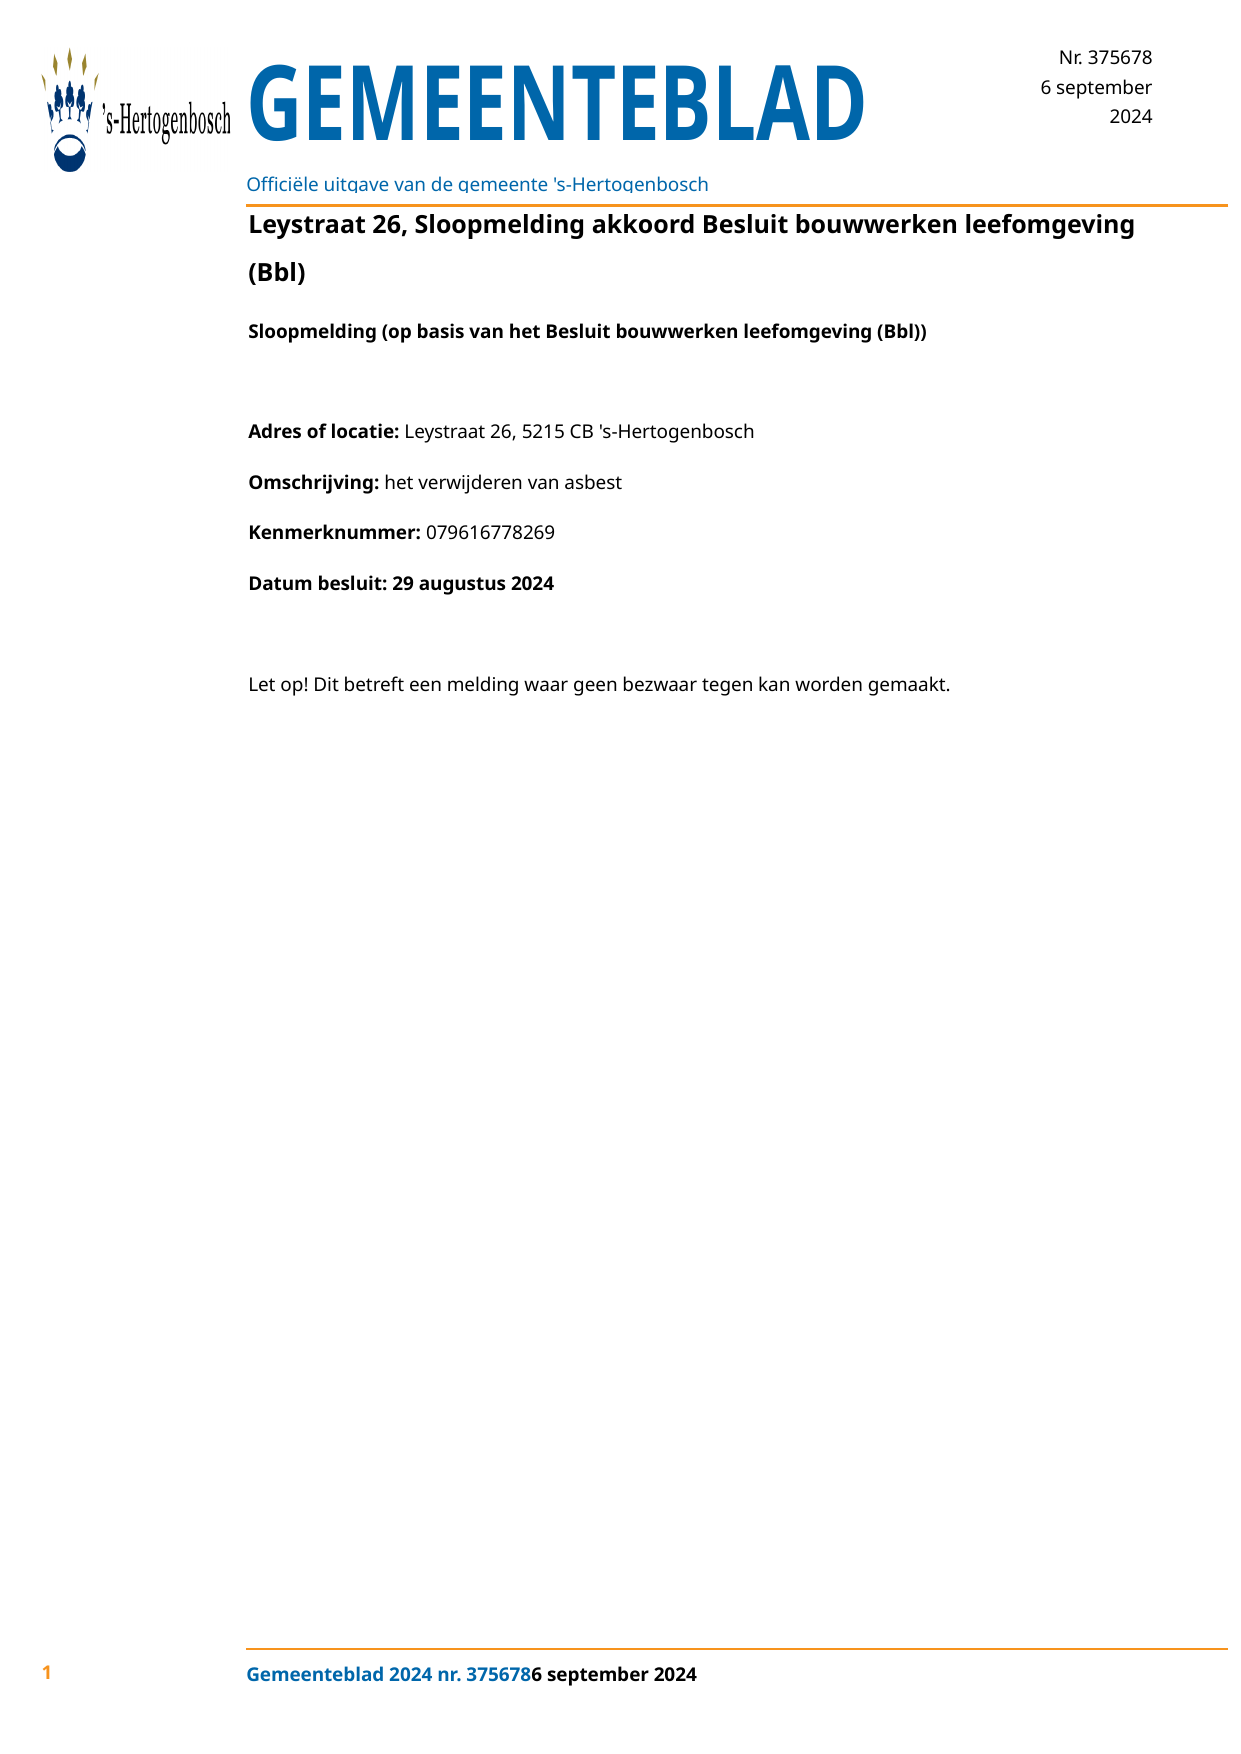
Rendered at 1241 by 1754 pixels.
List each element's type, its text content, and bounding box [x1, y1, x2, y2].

text Kenmerknummer: 079616778269 [248, 519, 1152, 545]
picture [41, 47, 231, 172]
text Datum besluit: 29 augustus 2024 [248, 570, 1152, 596]
text Let op! Dit betreft een melding waar geen bezwaar tegen kan worden gemaakt. [248, 671, 1152, 697]
text Omschrijving: het verwijderen van asbest [248, 469, 1152, 495]
text Leystraat 26, Sloopmelding akkoord Besluit bouwwerken leefomgeving (Bbl) [248, 207, 1152, 288]
text Adres of locatie: Leystraat 26, 5215 CB 's-Hertogenbosch [248, 419, 1152, 444]
text Sloopmelding (op basis van het Besluit bouwwerken leefomgeving (Bbl)) [248, 318, 1152, 344]
